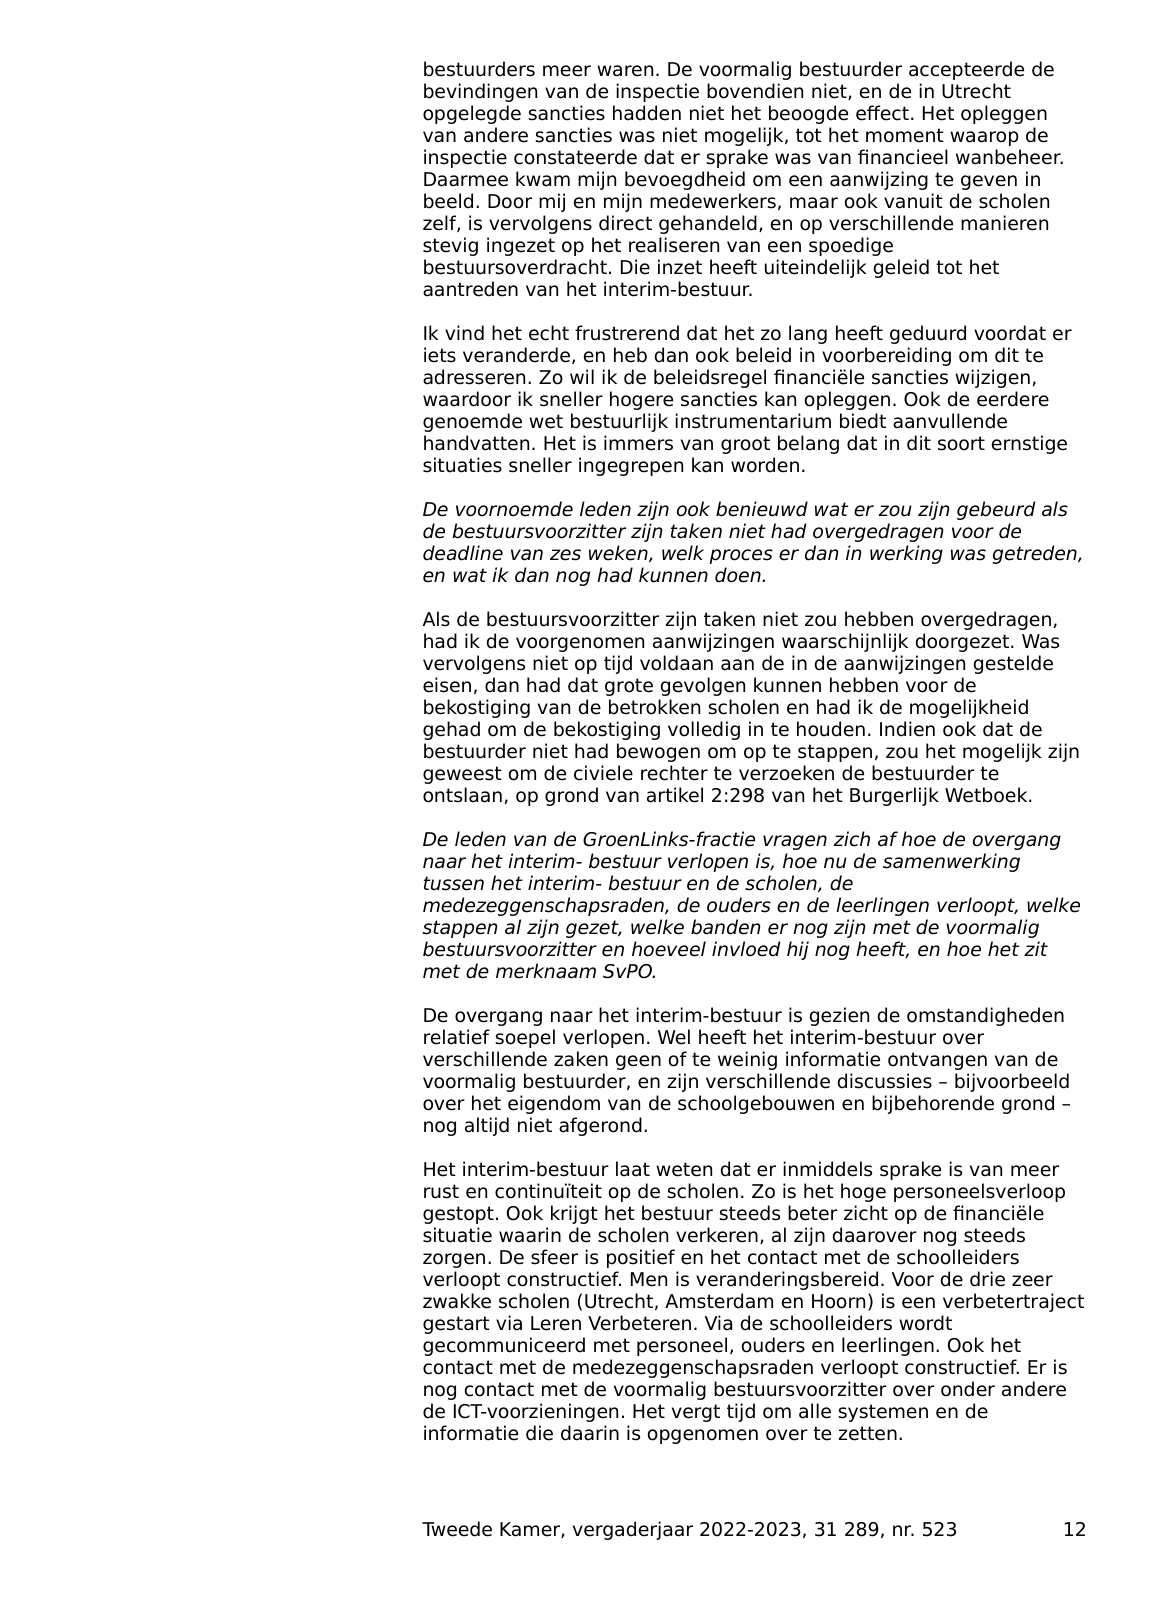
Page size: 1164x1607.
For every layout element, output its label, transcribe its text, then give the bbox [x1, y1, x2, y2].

text Ik vind het echt frustrerend dat het zo lang heeft geduurd voordat er iets veranderde, en heb dan ook beleid in voorbereiding om dit te adresseren. Zo wil ik de beleidsregel financiële sancties wijzigen, waardoor ik sneller hogere sancties kan opleggen. Ook de eerdere genoemde wet bestuurlijk instrumentarium biedt aanvullende handvatten. Het is immers van groot belang dat in dit soort ernstige situaties sneller ingegrepen kan worden. [422, 323, 1087, 477]
text Als de bestuursvoorzitter zijn taken niet zou hebben overgedragen, had ik de voorgenomen aanwijzingen waarschijnlijk doorgezet. Was vervolgens niet op tijd voldaan aan de in de aanwijzingen gestelde eisen, dan had dat grote gevolgen kunnen hebben voor de bekostiging van de betrokken scholen en had ik de mogelijkheid gehad om de bekostiging volledig in te houden. Indien ook dat de bestuurder niet had bewogen om op te stappen, zou het mogelijk zijn geweest om de civiele rechter te verzoeken de bestuurder te ontslaan, op grond van artikel 2:298 van het Burgerlijk Wetboek. [422, 609, 1087, 807]
text Het interim-bestuur laat weten dat er inmiddels sprake is van meer rust en continuïteit op de scholen. Zo is het hoge personeelsverloop gestopt. Ook krijgt het bestuur steeds beter zicht op de financiële situatie waarin de scholen verkeren, al zijn daarover nog steeds zorgen. De sfeer is positief en het contact met de schoolleiders verloopt constructief. Men is veranderingsbereid. Voor de drie zeer zwakke scholen (Utrecht, Amsterdam en Hoorn) is een verbetertraject gestart via Leren Verbeteren. Via de schoolleiders wordt gecommuniceerd met personeel, ouders en leerlingen. Ook het contact met de medezeggenschapsraden verloopt constructief. Er is nog contact met de voormalig bestuursvoorzitter over onder andere de ICT-voorzieningen. Het vergt tijd om alle systemen en de informatie die daarin is opgenomen over te zetten. [422, 1159, 1087, 1445]
text bestuurders meer waren. De voormalig bestuurder accepteerde de bevindingen van de inspectie bovendien niet, en de in Utrecht opgelegde sancties hadden niet het beoogde effect. Het opleggen van andere sancties was niet mogelijk, tot het moment waarop de inspectie constateerde dat er sprake was van financieel wanbeheer. Daarmee kwam mijn bevoegdheid om een aanwijzing te geven in beeld. Door mij en mijn medewerkers, maar ook vanuit de scholen zelf, is vervolgens direct gehandeld, en op verschillende manieren stevig ingezet op het realiseren van een spoedige bestuursoverdracht. Die inzet heeft uiteindelijk geleid tot het aantreden van het interim-bestuur. [422, 59, 1087, 301]
text De overgang naar het interim-bestuur is gezien de omstandigheden relatief soepel verlopen. Wel heeft het interim-bestuur over verschillende zaken geen of te weinig informatie ontvangen van de voormalig bestuurder, en zijn verschillende discussies – bijvoorbeeld over het eigendom van de schoolgebouwen en bijbehorende grond – nog altijd niet afgerond. [422, 1005, 1087, 1137]
text De leden van de GroenLinks-fractie vragen zich af hoe de overgang naar het interim- bestuur verlopen is, hoe nu de samenwerking tussen het interim- bestuur en de scholen, de medezeggenschapsraden, de ouders en de leerlingen verloopt, welke stappen al zijn gezet, welke banden er nog zijn met de voormalig bestuursvoorzitter en hoeveel invloed hij nog heeft, en hoe het zit met de merknaam SvPO. [422, 829, 1087, 983]
text De voornoemde leden zijn ook benieuwd wat er zou zijn gebeurd als de bestuursvoorzitter zijn taken niet had overgedragen voor de deadline van zes weken, welk proces er dan in werking was getreden, en wat ik dan nog had kunnen doen. [422, 499, 1087, 587]
